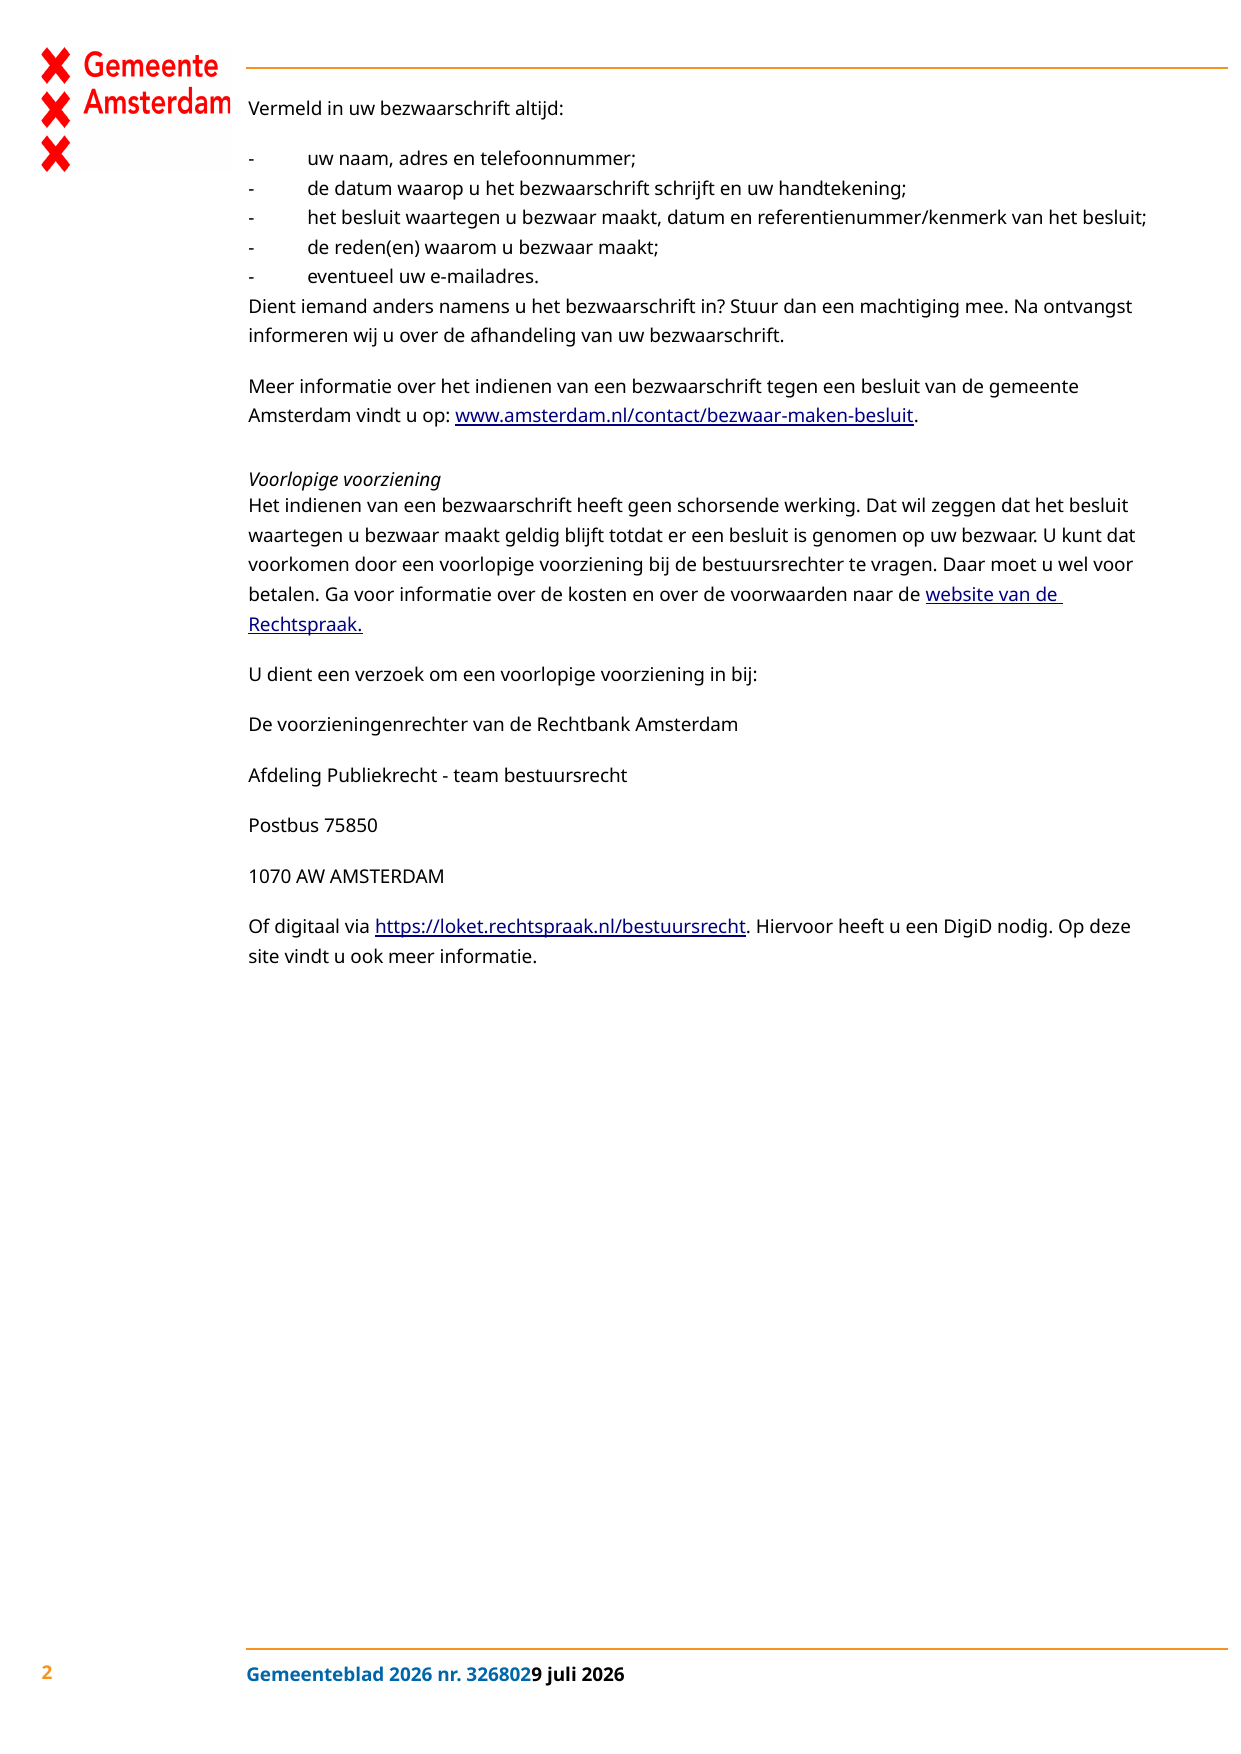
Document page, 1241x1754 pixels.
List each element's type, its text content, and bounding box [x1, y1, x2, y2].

text Dient iemand anders namens u het bezwaarschrift in? Stuur dan een machtiging mee. Na ontvangst informeren wij u over de afhandeling van uw bezwaarschrift. [248, 293, 1152, 348]
text Postbus 75850 [248, 812, 1152, 838]
list het besluit waartegen u bezwaar maakt, datum en referentienummer/kenmerk van het besluit; [248, 204, 1152, 230]
list de reden(en) waarom u bezwaar maakt; [248, 234, 1152, 260]
picture [41, 47, 231, 172]
text Of digitaal via https://loket.rechtspraak.nl/bestuursrecht. Hiervoor heeft u een DigiD nodig. Op deze site vindt u ook meer informatie. [248, 913, 1152, 968]
text De voorzieningenrechter van de Rechtbank Amsterdam [248, 712, 1152, 737]
list de datum waarop u het bezwaarschrift schrijft en uw handtekening; [248, 175, 1152, 201]
text 1070 AW AMSTERDAM [248, 863, 1152, 888]
list uw naam, adres en telefoonnummer; [248, 145, 1152, 171]
text Voorlopige voorziening [248, 467, 1152, 492]
text Het indienen van een bezwaarschrift heeft geen schorsende werking. Dat wil zeggen dat het besluit waartegen u bezwaar maakt geldig blijft totdat er een besluit is genomen op uw bezwaar. U kunt dat voorkomen door een voorlopige voorziening bij de bestuursrechter te vragen. Daar moet u wel voor betalen. Ga voor informatie over de kosten en over de voorwaarden naar de website van de Rechtspraak. [248, 492, 1152, 636]
text Afdeling Publiekrecht - team bestuursrecht [248, 762, 1152, 788]
text Vermeld in uw bezwaarschrift altijd: [248, 95, 1152, 121]
text U dient een verzoek om een voorlopige voorziening in bij: [248, 661, 1152, 687]
text Meer informatie over het indienen van een bezwaarschrift tegen een besluit van de gemeente Amsterdam vindt u op: www.amsterdam.nl/contact/bezwaar-maken-besluit. [248, 373, 1152, 428]
list eventueel uw e-mailadres. [248, 263, 1152, 289]
